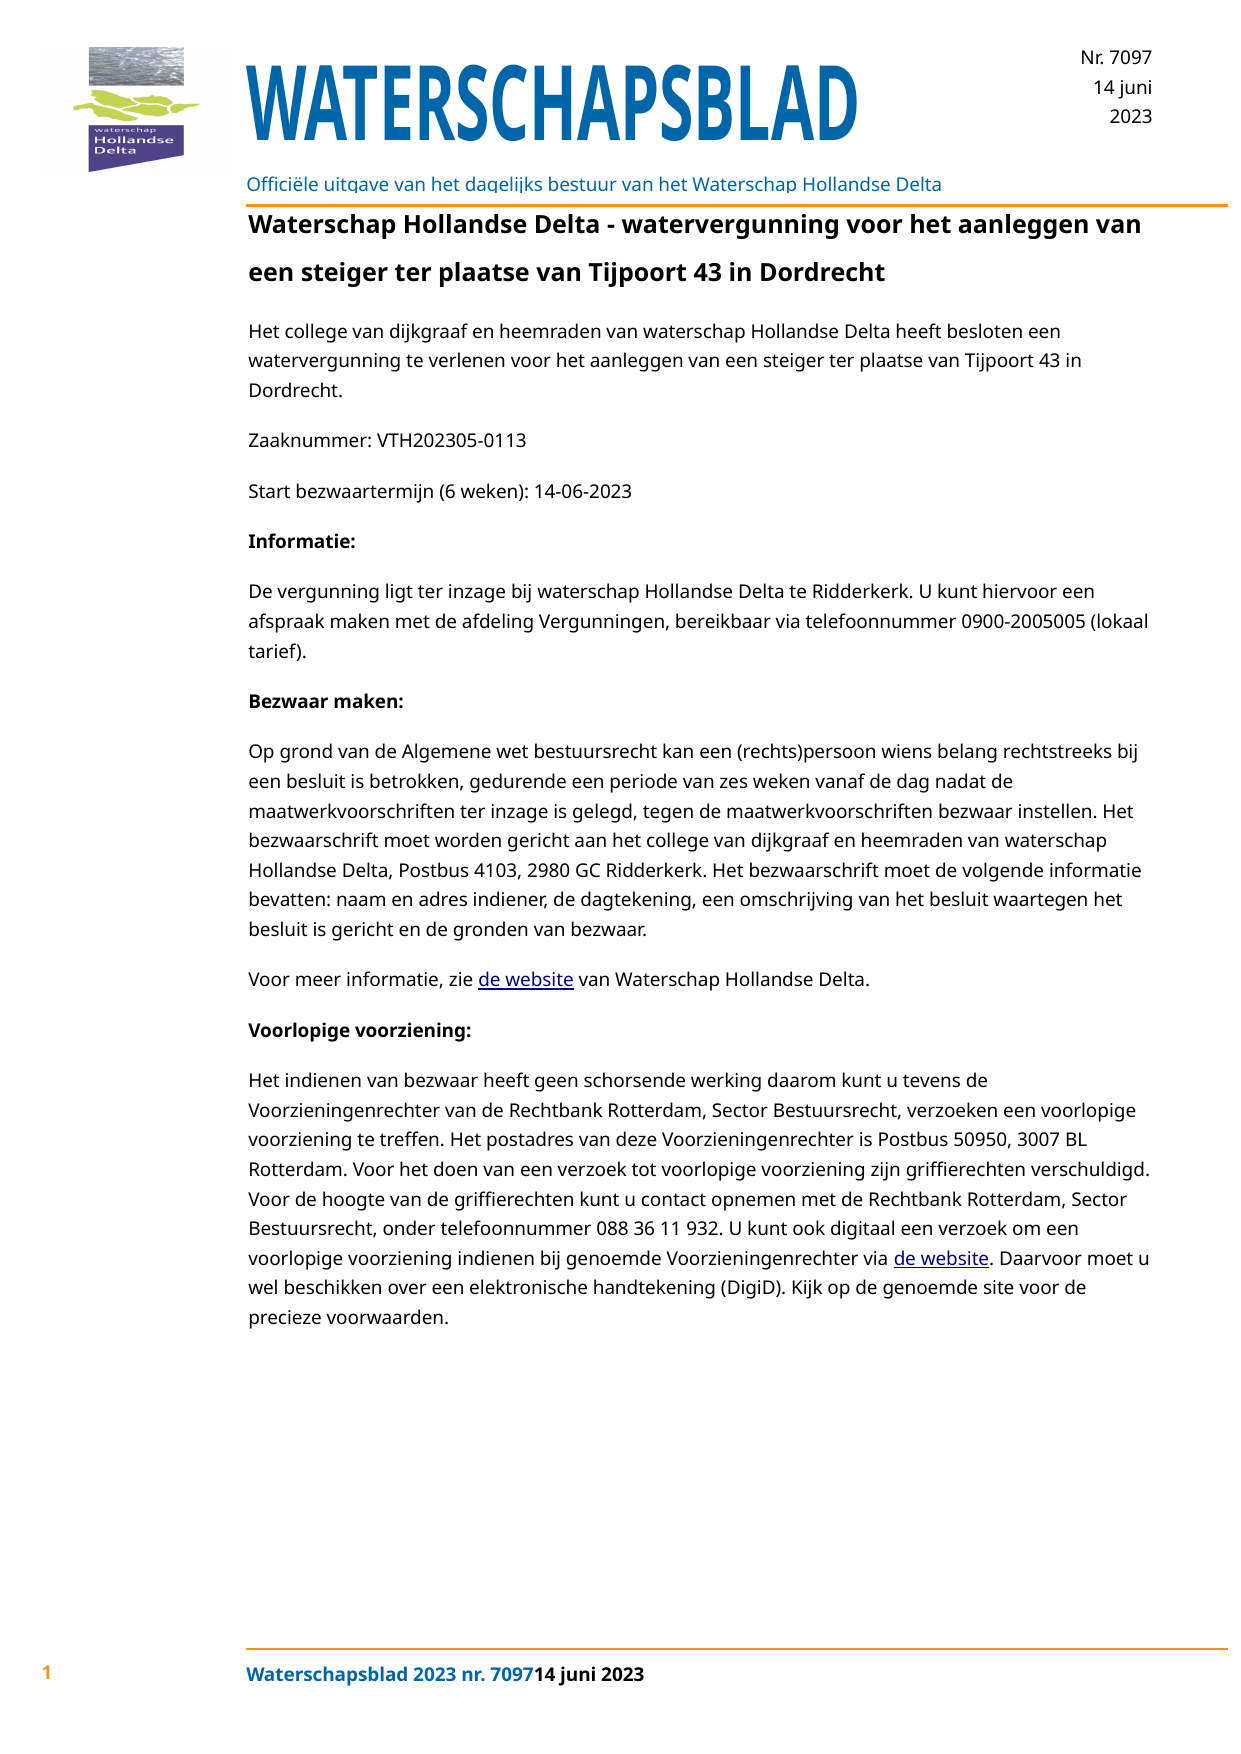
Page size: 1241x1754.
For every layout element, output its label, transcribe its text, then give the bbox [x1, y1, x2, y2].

text Op grond van de Algemene wet bestuursrecht kan een (rechts)persoon wiens belang rechtstreeks bij een besluit is betrokken, gedurende een periode van zes weken vanaf de dag nadat de maatwerkvoorschriften ter inzage is gelegd, tegen de maatwerkvoorschriften bezwaar instellen. Het bezwaarschrift moet worden gericht aan het college van dijkgraaf en heemraden van waterschap Hollandse Delta, Postbus 4103, 2980 GC Ridderkerk. Het bezwaarschrift moet de volgende informatie bevatten: naam en adres indiener, de dagtekening, een omschrijving van het besluit waartegen het besluit is gericht en de gronden van bezwaar. [248, 739, 1152, 942]
text Informatie: [248, 528, 1152, 554]
text Zaaknummer: VTH202305-0113 [248, 427, 1152, 453]
text Bezwaar maken: [248, 688, 1152, 714]
picture [41, 47, 231, 172]
text Het college van dijkgraaf en heemraden van waterschap Hollandse Delta heeft besloten een watervergunning te verlenen voor het aanleggen van een steiger ter plaatse van Tijpoort 43 in Dordrecht. [248, 318, 1152, 403]
text Start bezwaartermijn (6 weken): 14-06-2023 [248, 478, 1152, 504]
text Voor meer informatie, zie de website van Waterschap Hollandse Delta. [248, 967, 1152, 992]
text De vergunning ligt ter inzage bij waterschap Hollandse Delta te Ridderkerk. U kunt hiervoor een afspraak maken met de afdeling Vergunningen, bereikbaar via telefoonnummer 0900-2005005 (lokaal tarief). [248, 579, 1152, 664]
text Waterschap Hollandse Delta - watervergunning voor het aanleggen van een steiger ter plaatse van Tijpoort 43 in Dordrecht [248, 207, 1152, 288]
text Voorlopige voorziening: [248, 1017, 1152, 1043]
text Het indienen van bezwaar heeft geen schorsende werking daarom kunt u tevens de Voorzieningenrechter van de Rechtbank Rotterdam, Sector Bestuursrecht, verzoeken een voorlopige voorziening te treffen. Het postadres van deze Voorzieningenrechter is Postbus 50950, 3007 BL Rotterdam. Voor het doen van een verzoek tot voorlopige voorziening zijn griffierechten verschuldigd. Voor de hoogte van de griffierechten kunt u contact opnemen met de Rechtbank Rotterdam, Sector Bestuursrecht, onder telefoonnummer 088 36 11 932. U kunt ook digitaal een verzoek om een voorlopige voorziening indienen bij genoemde Voorzieningenrechter via de website. Daarvoor moet u wel beschikken over een elektronische handtekening (DigiD). Kijk op de genoemde site voor de precieze voorwaarden. [248, 1067, 1152, 1330]
